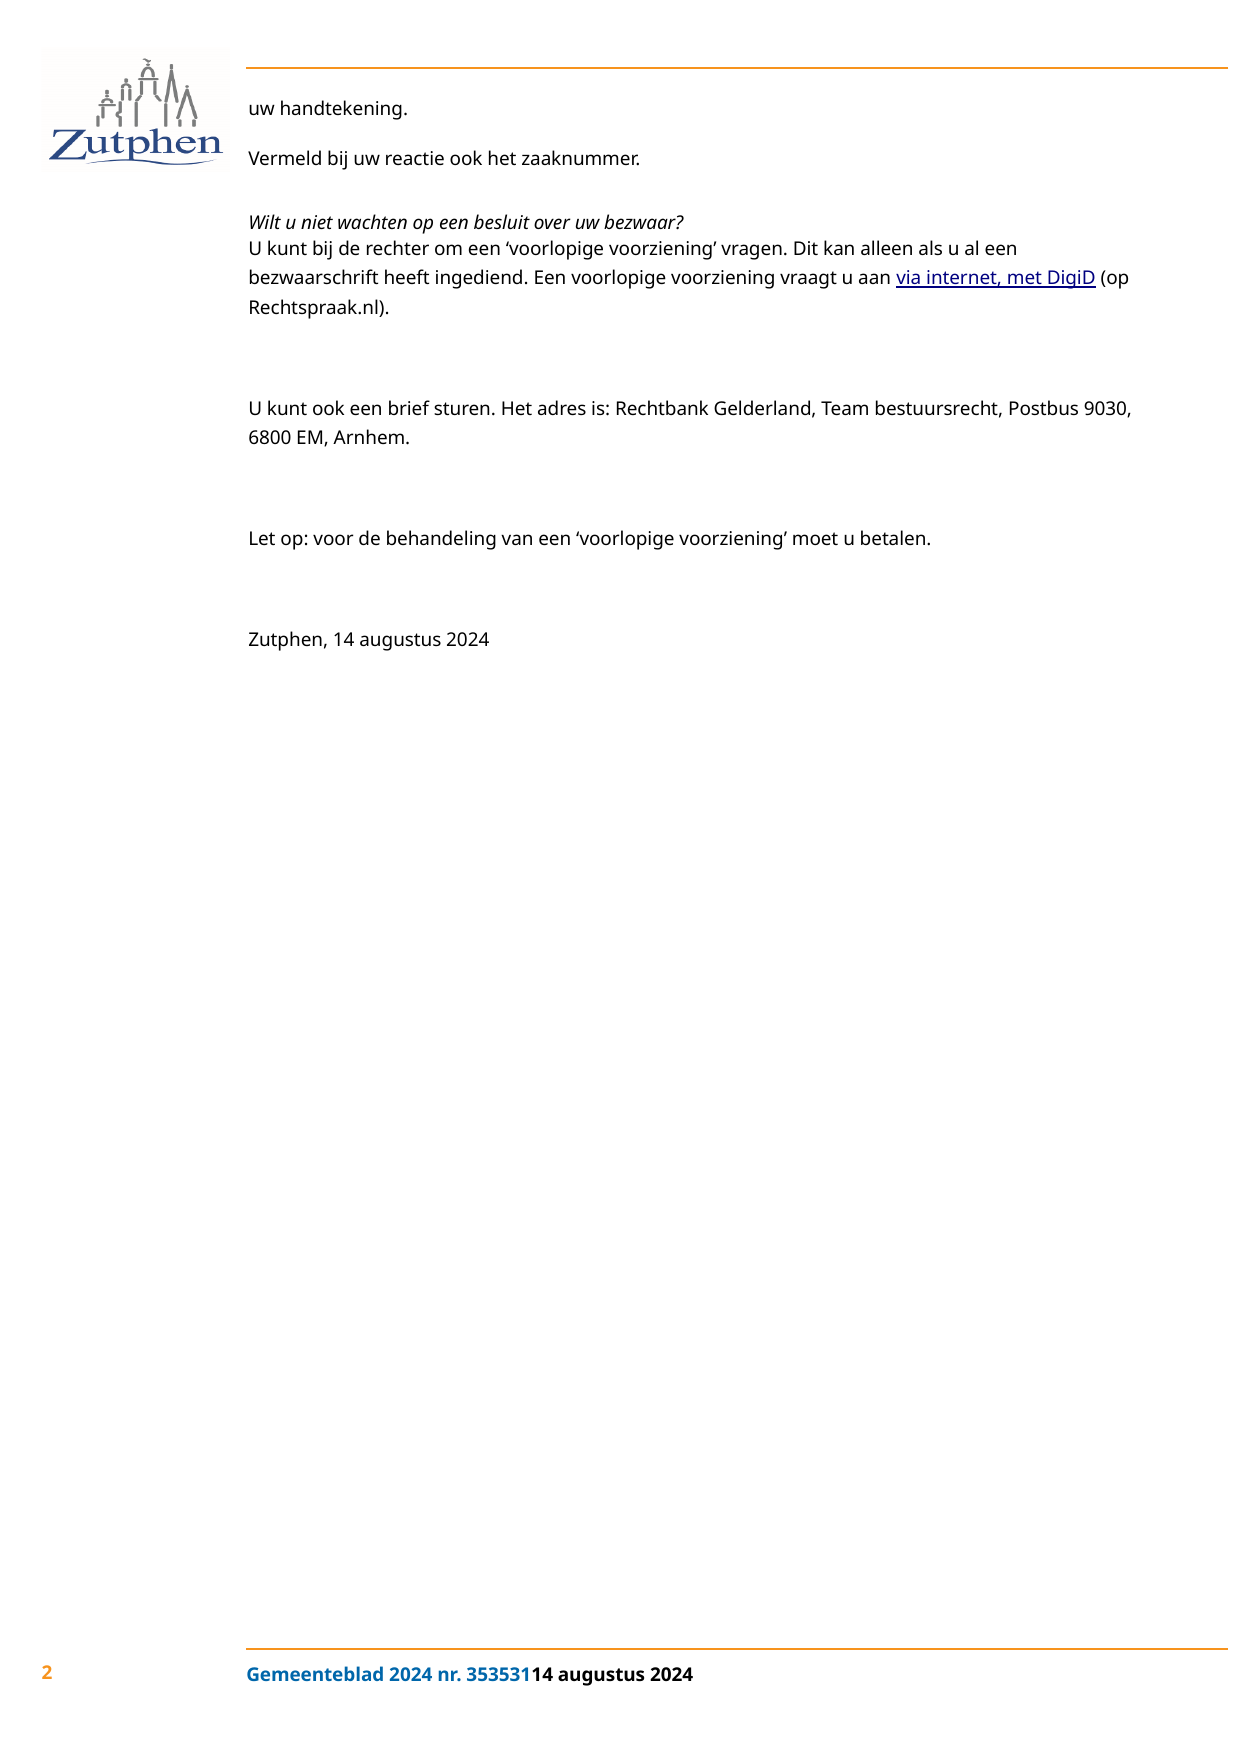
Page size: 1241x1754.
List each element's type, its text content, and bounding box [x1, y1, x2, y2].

text Let op: voor de behandeling van een ‘voorlopige voorziening’ moet u betalen. [248, 525, 1152, 551]
text Zutphen, 14 augustus 2024 [248, 626, 1152, 652]
text Vermeld bij uw reactie ook het zaaknummer. [248, 145, 1152, 171]
text U kunt bij de rechter om een ‘voorlopige voorziening’ vragen. Dit kan alleen als u al een bezwaarschrift heeft ingediend. Een voorlopige voorziening vraagt u aan via internet, met DigiD (op Rechtspraak.nl). [248, 235, 1152, 320]
text U kunt ook een brief sturen. Het adres is: Rechtbank Gelderland, Team bestuursrecht, Postbus 9030, 6800 EM, Arnhem. [248, 395, 1152, 450]
text Wilt u niet wachten op een besluit over uw bezwaar? [248, 209, 1152, 235]
picture [41, 47, 231, 172]
text uw handtekening. [248, 95, 1152, 121]
